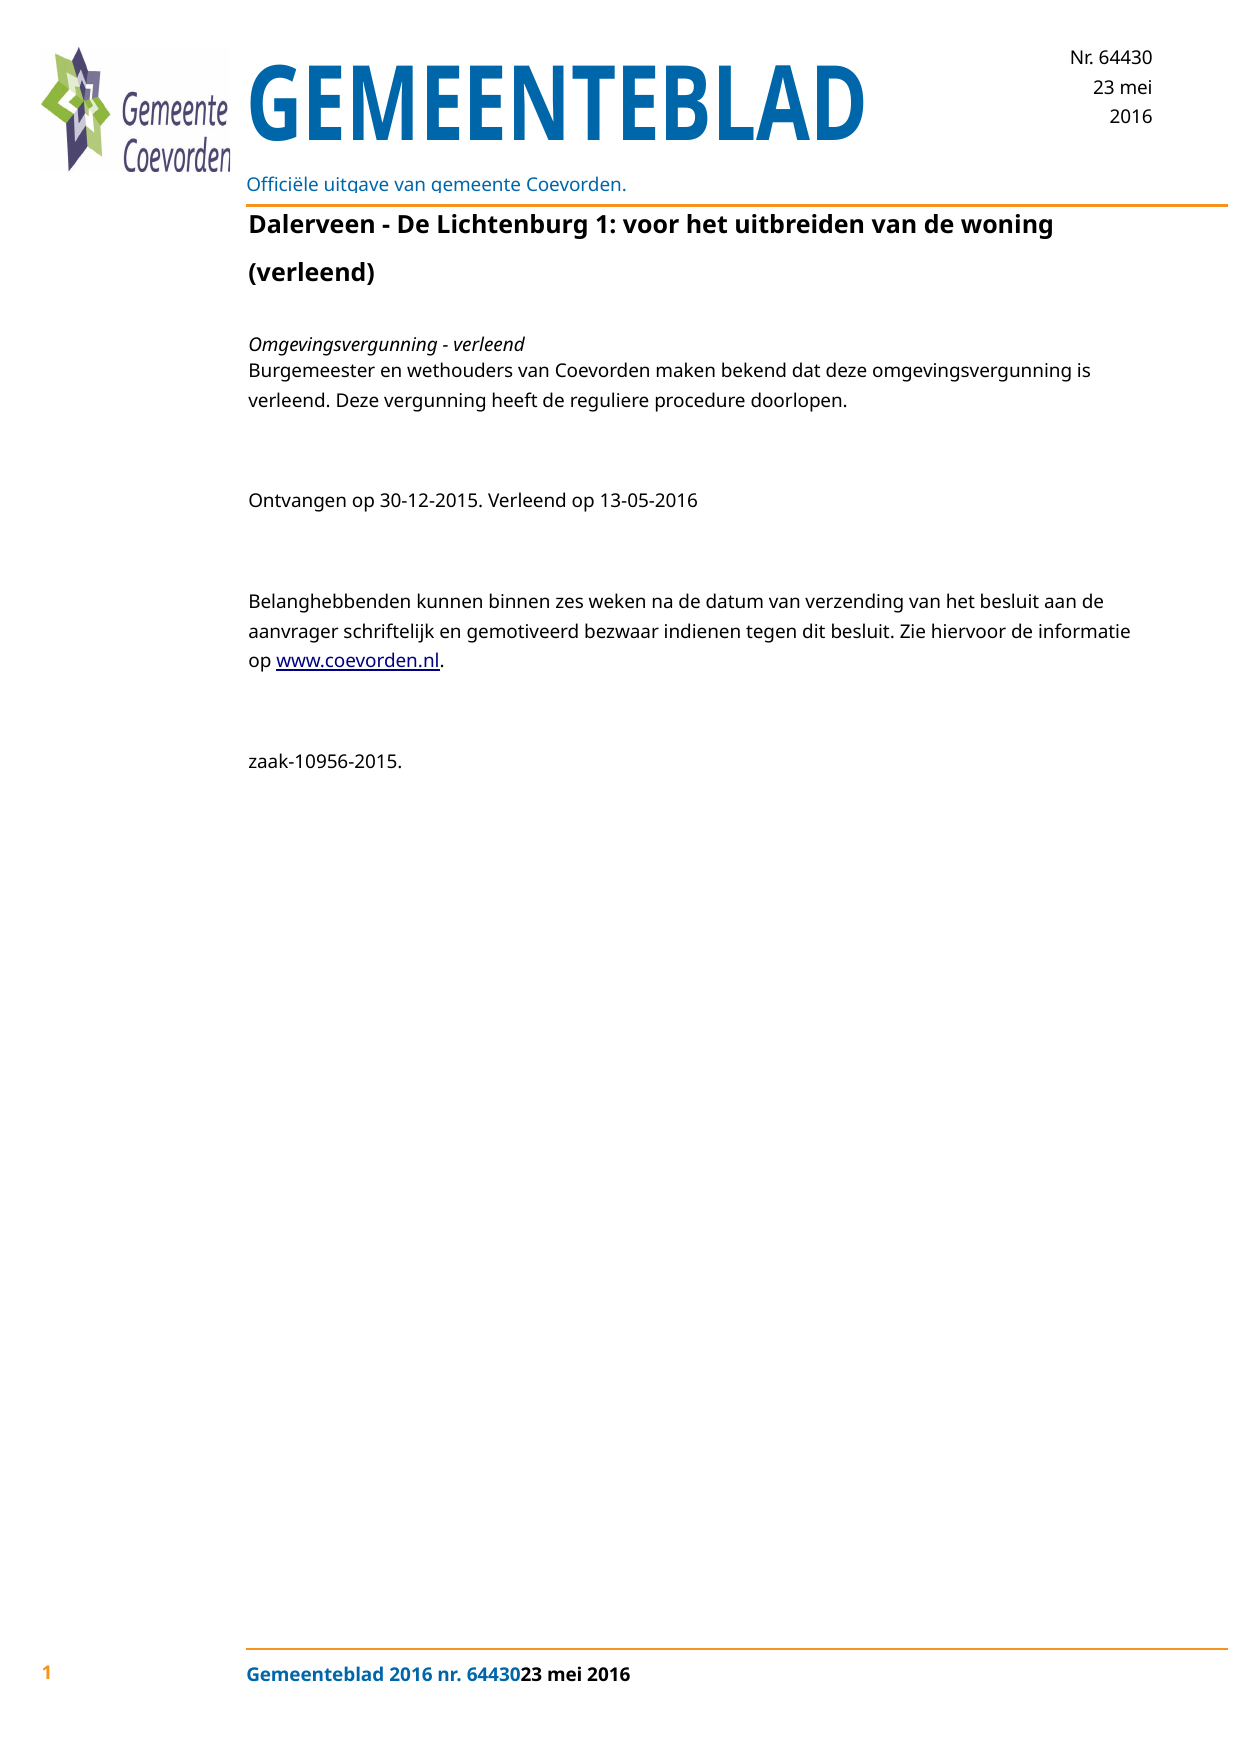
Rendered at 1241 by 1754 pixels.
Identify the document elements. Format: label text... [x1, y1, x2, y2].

text Dalerveen - De Lichtenburg 1: voor het uitbreiden van de woning (verleend) [248, 207, 1152, 288]
text Ontvangen op 30-12-2015. Verleend op 13-05-2016 [248, 488, 1152, 513]
picture [41, 47, 231, 172]
text Belanghebbenden kunnen binnen zes weken na de datum van verzending van het besluit aan de aanvrager schriftelijk en gemotiveerd bezwaar indienen tegen dit besluit. Zie hiervoor de informatie op www.coevorden.nl. [248, 588, 1152, 673]
text Omgevingsvergunning - verleend [248, 331, 1152, 357]
text zaak-10956-2015. [248, 748, 1152, 774]
text Burgemeester en wethouders van Coevorden maken bekend dat deze omgevingsvergunning is verleend. Deze vergunning heeft de reguliere procedure doorlopen. [248, 357, 1152, 412]
